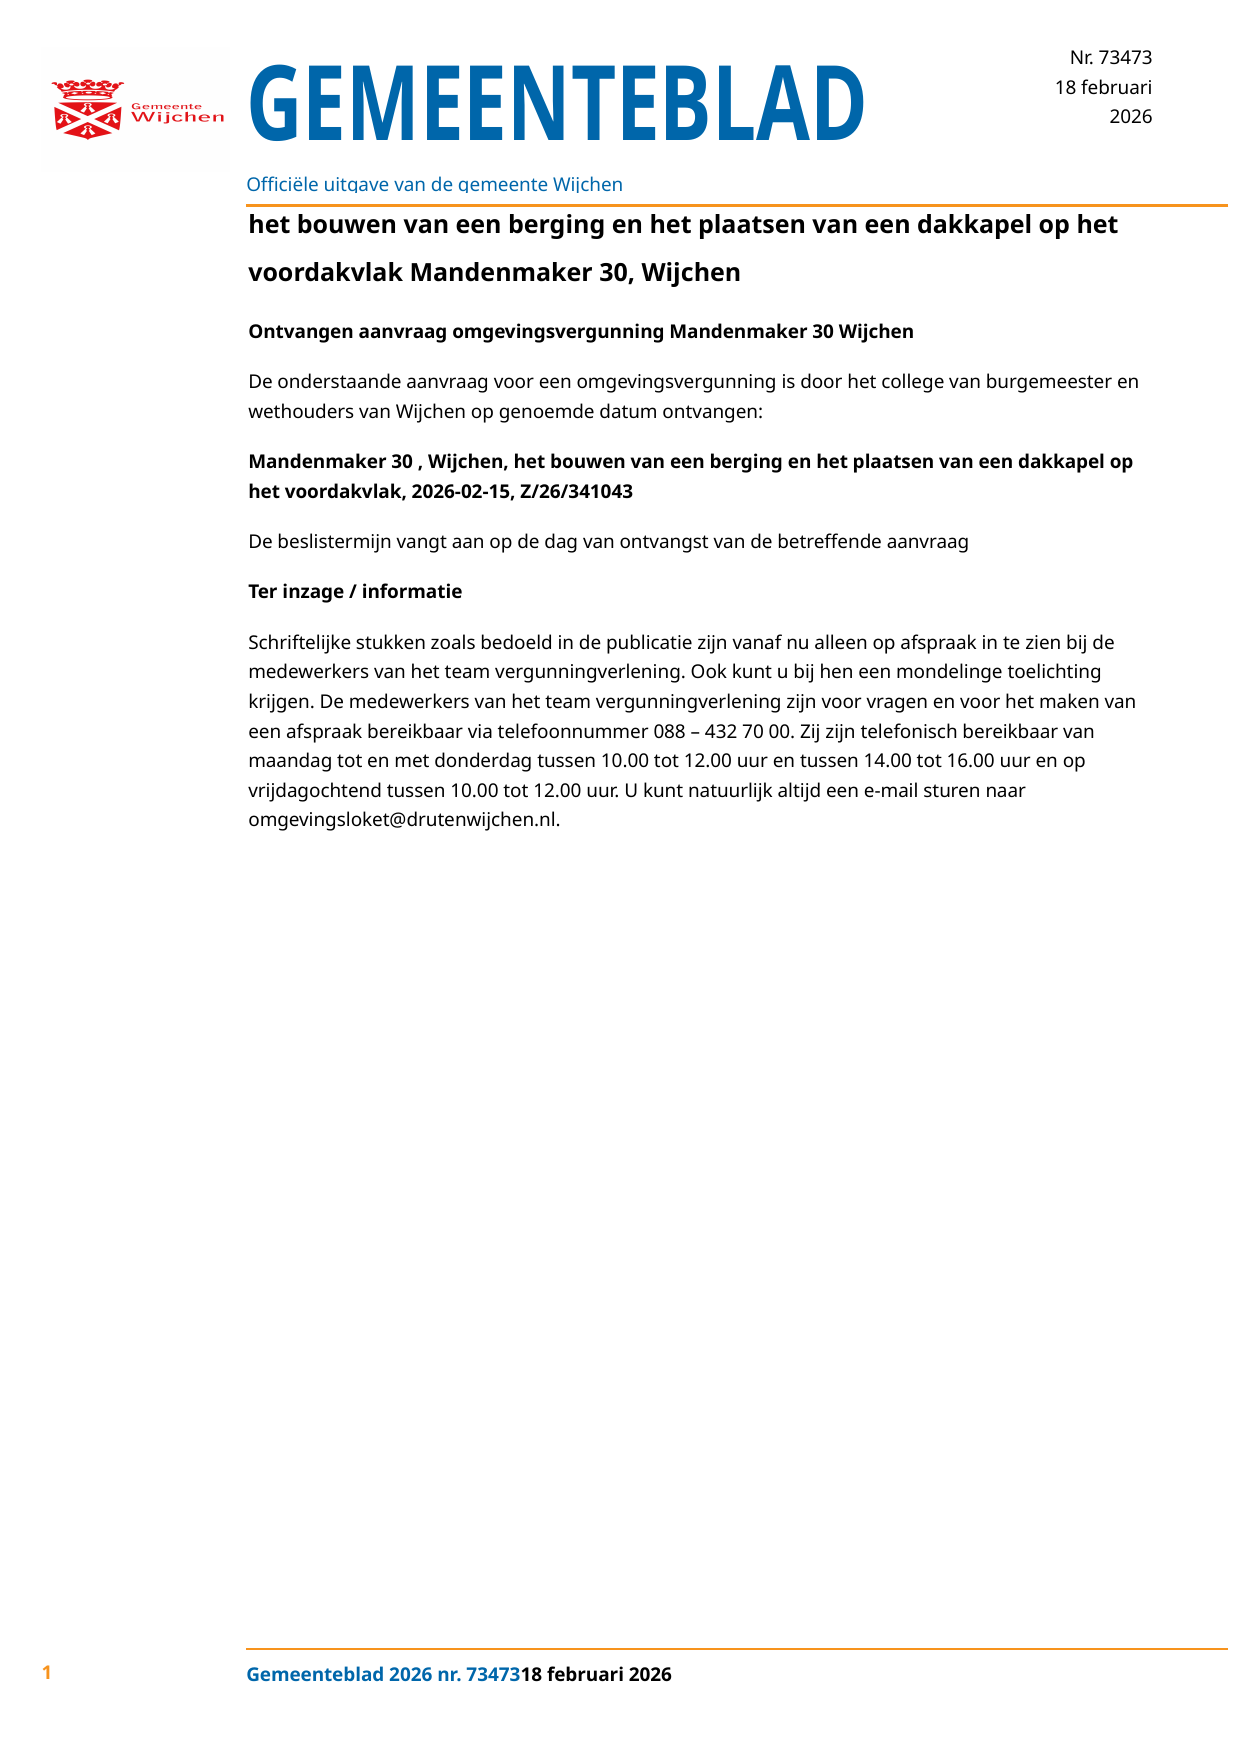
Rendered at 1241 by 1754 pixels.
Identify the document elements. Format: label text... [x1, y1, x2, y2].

text Ontvangen aanvraag omgevingsvergunning Mandenmaker 30 Wijchen [248, 318, 1152, 344]
text De beslistermijn vangt aan op de dag van ontvangst van de betreffende aanvraag [248, 528, 1152, 554]
text Ter inzage / informatie [248, 579, 1152, 604]
text Schriftelijke stukken zoals bedoeld in de publicatie zijn vanaf nu alleen op afspraak in te zien bij de medewerkers van het team vergunningverlening. Ook kunt u bij hen een mondelinge toelichting krijgen. De medewerkers van het team vergunningverlening zijn voor vragen en voor het maken van een afspraak bereikbaar via telefoonnummer 088 – 432 70 00. Zij zijn telefonisch bereikbaar van maandag tot en met donderdag tussen 10.00 tot 12.00 uur en tussen 14.00 tot 16.00 uur en op vrijdagochtend tussen 10.00 tot 12.00 uur. U kunt natuurlijk altijd een e-mail sturen naar omgevingsloket@drutenwijchen.nl. [248, 629, 1152, 832]
text De onderstaande aanvraag voor een omgevingsvergunning is door het college van burgemeester en wethouders van Wijchen op genoemde datum ontvangen: [248, 368, 1152, 424]
text het bouwen van een berging en het plaatsen van een dakkapel op het voordakvlak Mandenmaker 30, Wijchen [248, 207, 1152, 288]
picture [41, 47, 231, 172]
text Mandenmaker 30 , Wijchen, het bouwen van een berging en het plaatsen van een dakkapel op het voordakvlak, 2026-02-15, Z/26/341043 [248, 448, 1152, 504]
